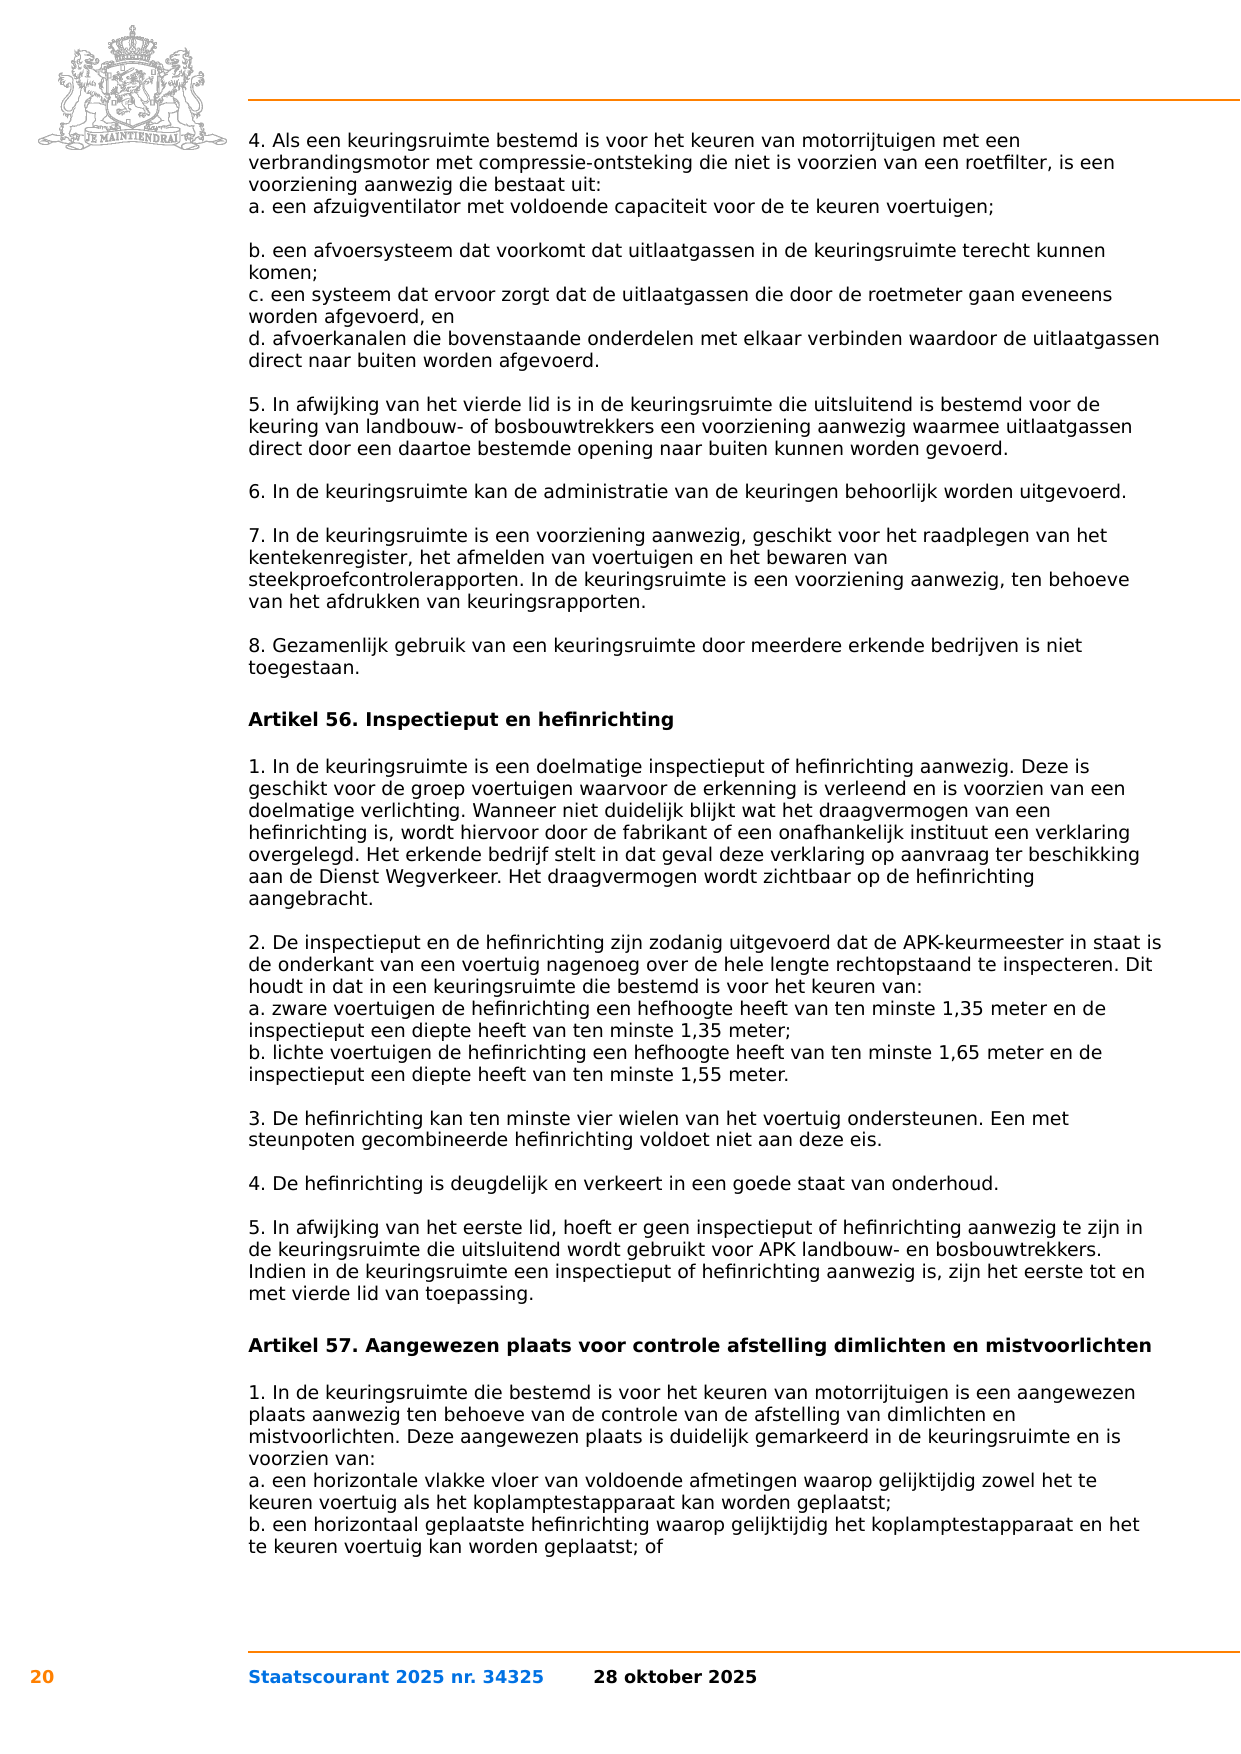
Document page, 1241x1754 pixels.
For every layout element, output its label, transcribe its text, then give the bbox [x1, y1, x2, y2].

text 5. In afwijking van het eerste lid, hoeft er geen inspectieput of hefinrichting aanwezig te zijn in de keuringsruimte die uitsluitend wordt gebruikt voor APK landbouw- en bosbouwtrekkers. Indien in de keuringsruimte een inspectieput of hefinrichting aanwezig is, zijn het eerste tot en met vierde lid van toepassing. [248, 1217, 1163, 1305]
text 4. Als een keuringsruimte bestemd is voor het keuren van motorrijtuigen met een verbrandingsmotor met compressie-ontsteking die niet is voorzien van een roetfilter, is een voorziening aanwezig die bestaat uit: [248, 130, 1163, 196]
subtitle Artikel 57. Aangewezen plaats voor controle afstelling dimlichten en mistvoorlichten [248, 1335, 1163, 1357]
text 1. In de keuringsruimte is een doelmatige inspectieput of hefinrichting aanwezig. Deze is geschikt voor de groep voertuigen waarvoor de erkenning is verleend en is voorzien van een doelmatige verlichting. Wanneer niet duidelijk blijkt wat het draagvermogen van een hefinrichting is, wordt hiervoor door de fabrikant of een onafhankelijk instituut een verklaring overgelegd. Het erkende bedrijf stelt in dat geval deze verklaring op aanvraag ter beschikking aan de Dienst Wegverkeer. Het draagvermogen wordt zichtbaar op de hefinrichting aangebracht. [248, 756, 1163, 910]
text 4. De hefinrichting is deugdelijk en verkeert in een goede staat van onderhoud. [248, 1173, 1163, 1195]
text a. een horizontale vlakke vloer van voldoende afmetingen waarop gelijktijdig zowel het te keuren voertuig als het koplamptestapparaat kan worden geplaatst; [248, 1470, 1163, 1514]
text d. afvoerkanalen die bovenstaande onderdelen met elkaar verbinden waardoor de uitlaatgassen direct naar buiten worden afgevoerd. [248, 328, 1163, 372]
text 7. In de keuringsruimte is een voorziening aanwezig, geschikt voor het raadplegen van het kentekenregister, het afmelden van voertuigen en het bewaren van steekproefcontrolerapporten. In de keuringsruimte is een voorziening aanwezig, ten behoeve van het afdrukken van keuringsrapporten. [248, 525, 1163, 613]
text b. een afvoersysteem dat voorkomt dat uitlaatgassen in de keuringsruimte terecht kunnen komen; [248, 240, 1163, 284]
text 1. In de keuringsruimte die bestemd is voor het keuren van motorrijtuigen is een aangewezen plaats aanwezig ten behoeve van de controle van de afstelling van dimlichten en mistvoorlichten. Deze aangewezen plaats is duidelijk gemarkeerd in de keuringsruimte en is voorzien van: [248, 1382, 1163, 1470]
text 8. Gezamenlijk gebruik van een keuringsruimte door meerdere erkende bedrijven is niet toegestaan. [248, 635, 1163, 679]
text 3. De hefinrichting kan ten minste vier wielen van het voertuig ondersteunen. Een met steunpoten gecombineerde hefinrichting voldoet niet aan deze eis. [248, 1107, 1163, 1151]
subtitle Artikel 56. Inspectieput en hefinrichting [248, 709, 1163, 731]
text 2. De inspectieput en de hefinrichting zijn zodanig uitgevoerd dat de APK-keurmeester in staat is de onderkant van een voertuig nagenoeg over de hele lengte rechtopstaand te inspecteren. Dit houdt in dat in een keuringsruimte die bestemd is voor het keuren van: [248, 932, 1163, 998]
text 5. In afwijking van het vierde lid is in de keuringsruimte die uitsluitend is bestemd voor de keuring van landbouw- of bosbouwtrekkers een voorziening aanwezig waarmee uitlaatgassen direct door een daartoe bestemde opening naar buiten kunnen worden gevoerd. [248, 393, 1163, 459]
text b. een horizontaal geplaatste hefinrichting waarop gelijktijdig het koplamptestapparaat en het te keuren voertuig kan worden geplaatst; of [248, 1514, 1163, 1558]
picture [38, 25, 227, 150]
text c. een systeem dat ervoor zorgt dat de uitlaatgassen die door de roetmeter gaan eveneens worden afgevoerd, en [248, 284, 1163, 328]
text a. een afzuigventilator met voldoende capaciteit voor de te keuren voertuigen; [248, 196, 1163, 218]
text a. zware voertuigen de hefinrichting een hefhoogte heeft van ten minste 1,35 meter en de inspectieput een diepte heeft van ten minste 1,35 meter; [248, 998, 1163, 1042]
text 6. In de keuringsruimte kan de administratie van de keuringen behoorlijk worden uitgevoerd. [248, 481, 1163, 503]
text b. lichte voertuigen de hefinrichting een hefhoogte heeft van ten minste 1,65 meter en de inspectieput een diepte heeft van ten minste 1,55 meter. [248, 1042, 1163, 1086]
